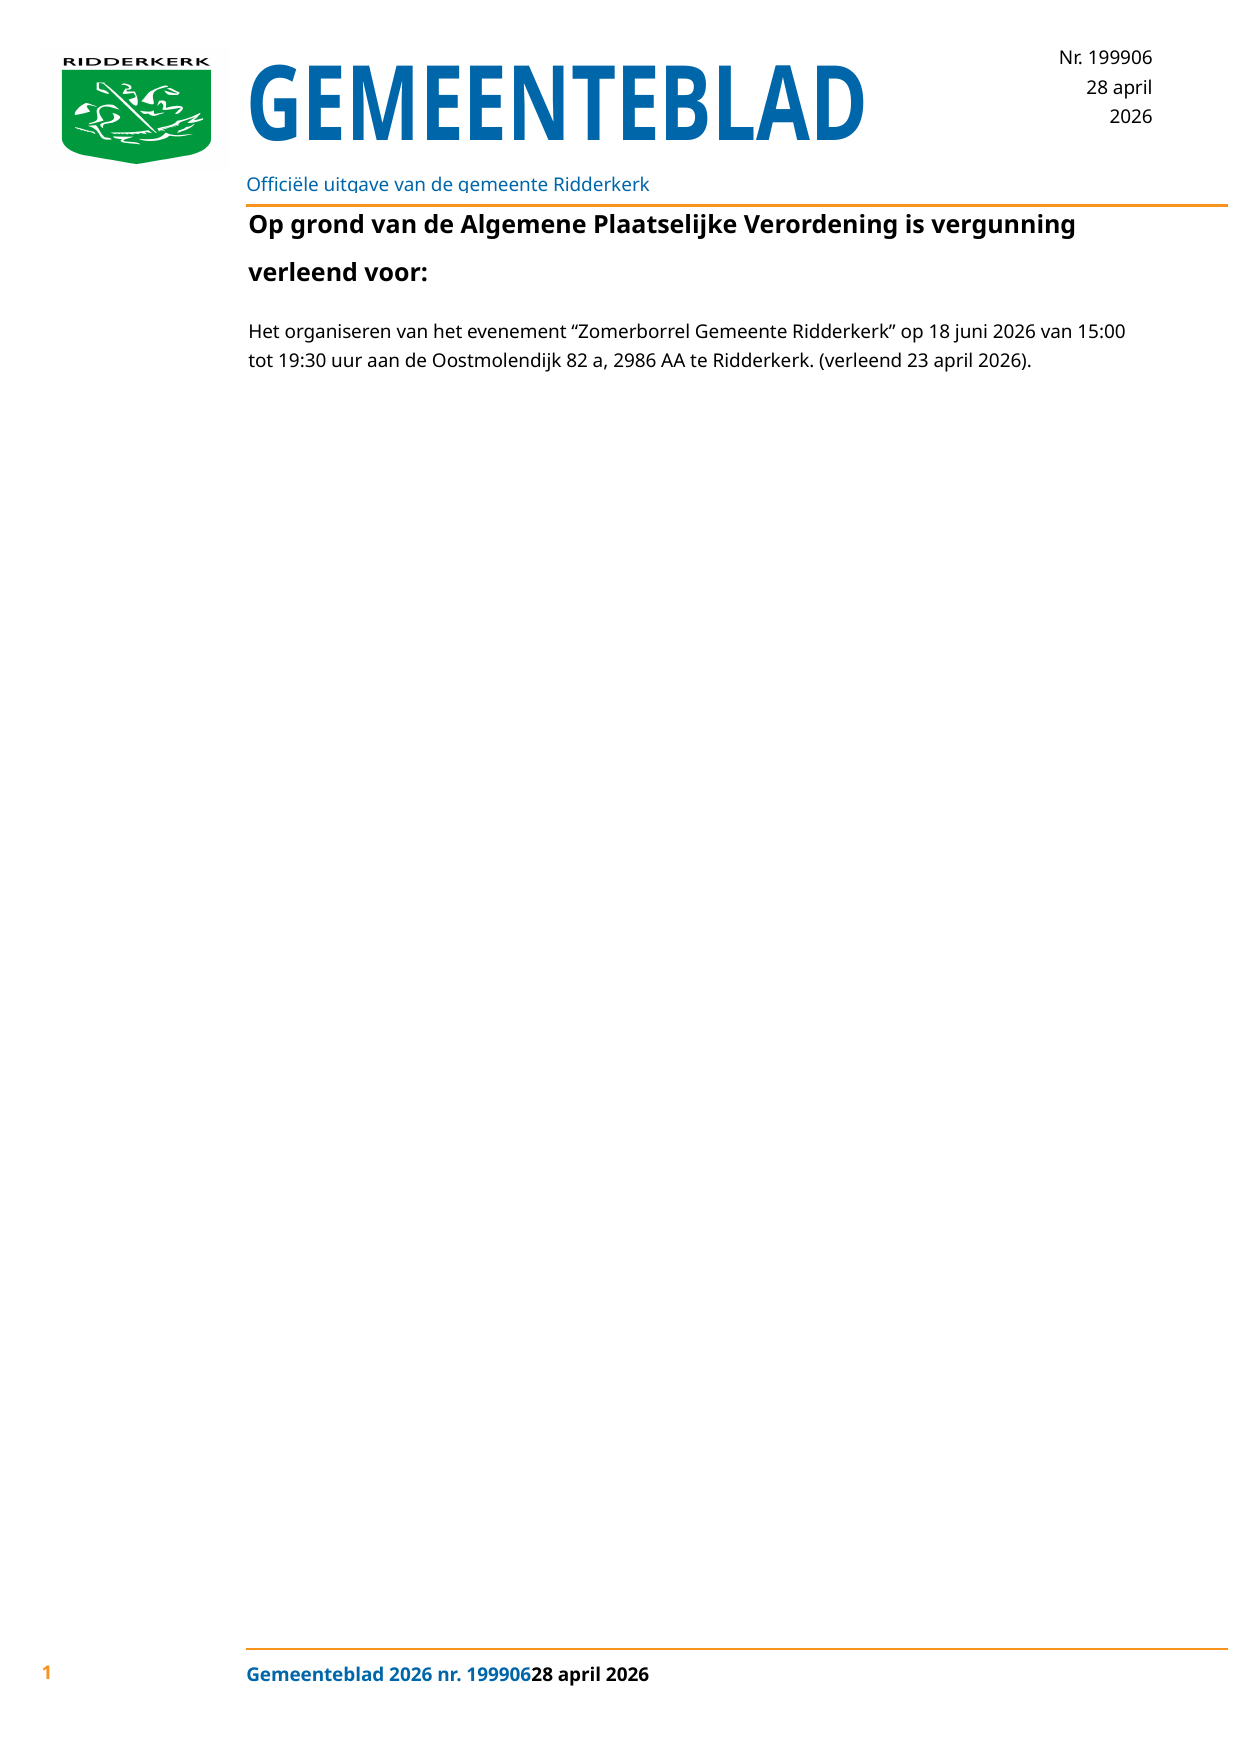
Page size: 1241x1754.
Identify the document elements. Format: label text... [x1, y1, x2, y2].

text Het organiseren van het evenement “Zomerborrel Gemeente Ridderkerk” op 18 juni 2026 van 15:00 tot 19:30 uur aan de Oostmolendijk 82 a, 2986 AA te Ridderkerk. (verleend 23 april 2026). [248, 318, 1152, 373]
text Op grond van de Algemene Plaatselijke Verordening is vergunning verleend voor: [248, 207, 1152, 288]
picture [41, 47, 231, 172]
